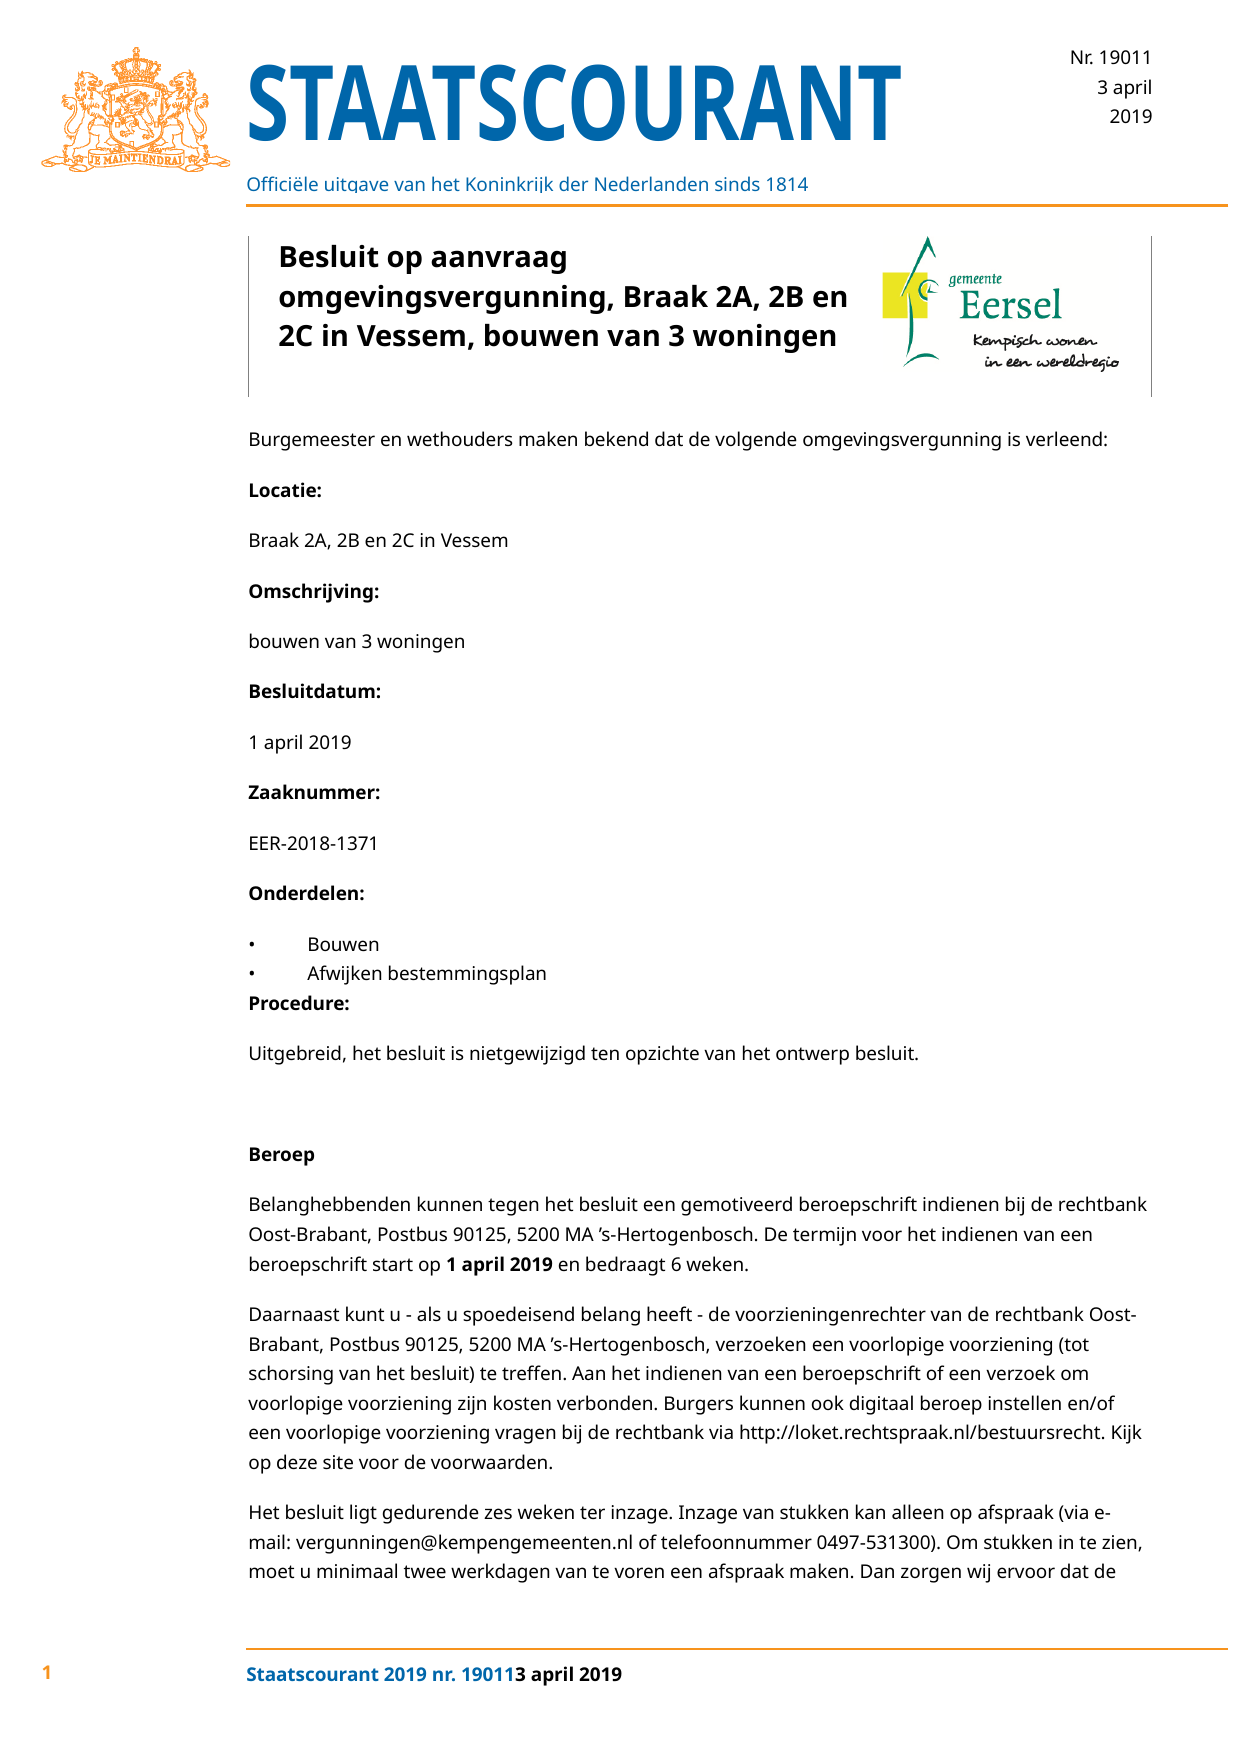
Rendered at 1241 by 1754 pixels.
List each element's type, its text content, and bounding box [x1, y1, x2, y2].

table_header Besluit op aanvraag omgevingsvergunning, Braak 2A, 2B en 2C in Vessem, bouwen van 3 woningen [249, 236, 850, 397]
text Daarnaast kunt u - als u spoedeisend belang heeft - de voorzieningenrechter van de rechtbank Oost-Brabant, Postbus 90125, 5200 MA ’s-Hertogenbosch, verzoeken een voorlopige voorziening (tot schorsing van het besluit) te treffen. Aan het indienen van een beroepschrift of een verzoek om voorlopige voorziening zijn kosten verbonden. Burgers kunnen ook digitaal beroep instellen en/of een voorlopige voorziening vragen bij de rechtbank via http://loket.rechtspraak.nl/bestuursrecht. Kijk op deze site voor de voorwaarden. [248, 1301, 1152, 1475]
text Omschrijving: [248, 578, 1152, 604]
text 1 april 2019 [248, 729, 1152, 755]
text EER-2018-1371 [248, 830, 1152, 856]
list Afwijken bestemmingsplan [248, 960, 1152, 986]
picture [882, 236, 1119, 372]
text bouwen van 3 woningen [248, 628, 1152, 654]
picture [41, 47, 231, 172]
text Uitgebreid, het besluit is nietgewijzigd ten opzichte van het ontwerp besluit. [248, 1040, 1152, 1066]
text Zaaknummer: [248, 779, 1152, 805]
text Braak 2A, 2B en 2C in Vessem [248, 527, 1152, 553]
table_header [850, 236, 1151, 397]
text Besluitdatum: [248, 679, 1152, 704]
text Belanghebbenden kunnen tegen het besluit een gemotiveerd beroepschrift indienen bij de rechtbank Oost-Brabant, Postbus 90125, 5200 MA ’s-Hertogenbosch. De termijn voor het indienen van een beroepschrift start op 1 april 2019 en bedraagt 6 weken. [248, 1192, 1152, 1277]
text Beroep [248, 1141, 1152, 1167]
list Bouwen [248, 931, 1152, 957]
text Locatie: [248, 477, 1152, 503]
text Procedure: [248, 990, 1152, 1016]
text Onderdelen: [248, 880, 1152, 906]
text Burgemeester en wethouders maken bekend dat de volgende omgevingsvergunning is verleend: [248, 427, 1152, 452]
text Het besluit ligt gedurende zes weken ter inzage. Inzage van stukken kan alleen op afspraak (via e-mail: vergunningen@kempengemeenten.nl of telefoonnummer 0497-531300). Om stukken in te zien, moet u minimaal twee werkdagen van te voren een afspraak maken. Dan zorgen wij ervoor dat de [248, 1499, 1152, 1584]
